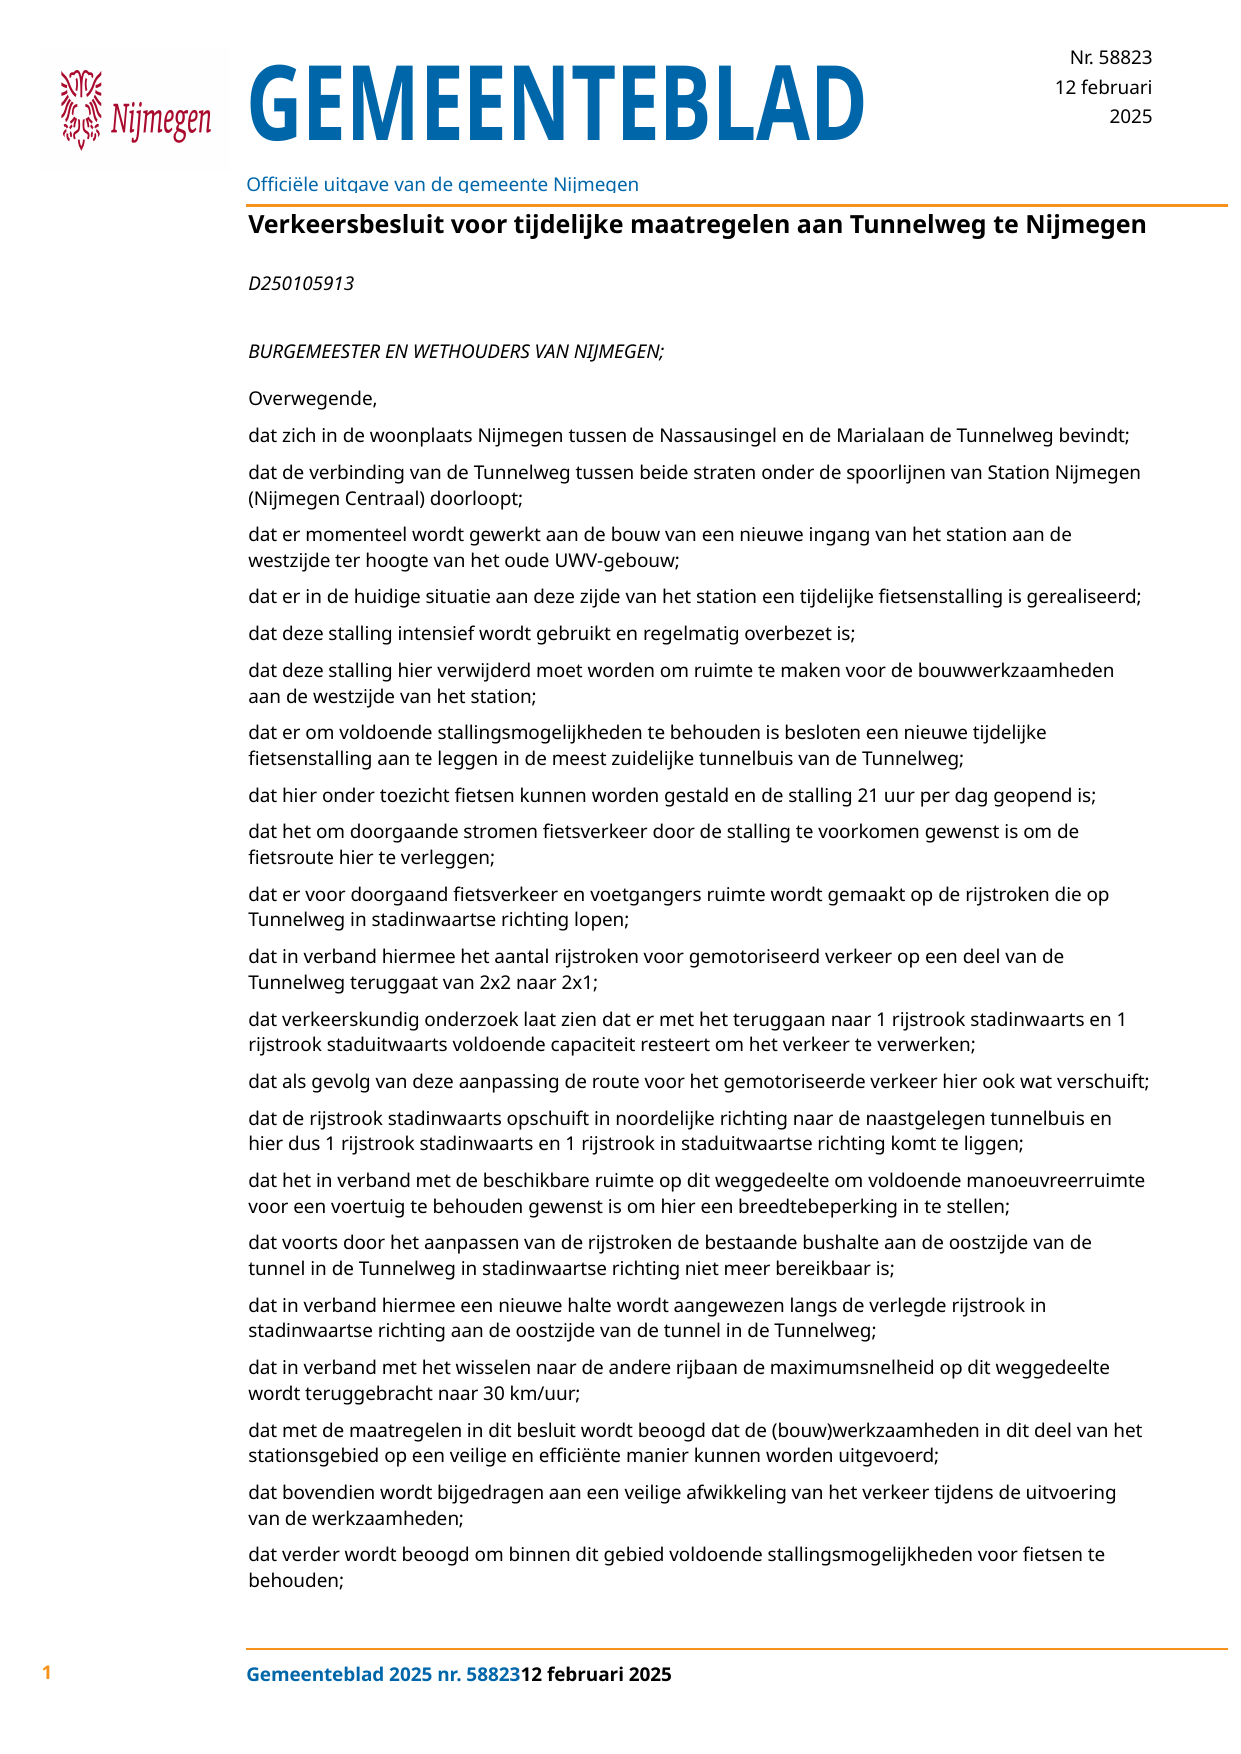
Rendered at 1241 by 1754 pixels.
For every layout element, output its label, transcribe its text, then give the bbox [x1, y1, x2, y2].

text dat zich in de woonplaats Nijmegen tussen de Nassausingel en de Marialaan de Tunnelweg bevindt; [248, 422, 1152, 448]
text dat als gevolg van deze aanpassing de route voor het gemotoriseerde verkeer hier ook wat verschuift; [248, 1068, 1152, 1094]
text dat hier onder toezicht fietsen kunnen worden gestald en de stalling 21 uur per dag geopend is; [248, 782, 1152, 808]
text dat de rijstrook stadinwaarts opschuift in noordelijke richting naar de naastgelegen tunnelbuis en hier dus 1 rijstrook stadinwaarts en 1 rijstrook in staduitwaartse richting komt te liggen; [248, 1105, 1152, 1156]
text dat voorts door het aanpassen van de rijstroken de bestaande bushalte aan de oostzijde van de tunnel in de Tunnelweg in stadinwaartse richting niet meer bereikbaar is; [248, 1229, 1152, 1281]
text Verkeersbesluit voor tijdelijke maatregelen aan Tunnelweg te Nijmegen [248, 207, 1152, 241]
text dat verkeerskundig onderzoek laat zien dat er met het teruggaan naar 1 rijstrook stadinwaarts en 1 rijstrook staduitwaarts voldoende capaciteit resteert om het verkeer te verwerken; [248, 1006, 1152, 1057]
text D250105913 [248, 270, 1152, 296]
text dat er in de huidige situatie aan deze zijde van het station een tijdelijke fietsenstalling is gerealiseerd; [248, 584, 1152, 609]
text dat verder wordt beoogd om binnen dit gebied voldoende stallingsmogelijkheden voor fietsen te behouden; [248, 1542, 1152, 1593]
text dat in verband met het wisselen naar de andere rijbaan de maximumsnelheid op dit weggedeelte wordt teruggebracht naar 30 km/uur; [248, 1354, 1152, 1406]
text dat deze stalling intensief wordt gebruikt en regelmatig overbezet is; [248, 620, 1152, 646]
text dat in verband hiermee het aantal rijstroken voor gemotoriseerd verkeer op een deel van de Tunnelweg teruggaat van 2x2 naar 2x1; [248, 943, 1152, 995]
text dat deze stalling hier verwijderd moet worden om ruimte te maken voor de bouwwerkzaamheden aan de westzijde van het station; [248, 657, 1152, 708]
text dat het om doorgaande stromen fietsverkeer door de stalling te voorkomen gewenst is om de fietsroute hier te verleggen; [248, 818, 1152, 870]
text dat er momenteel wordt gewerkt aan de bouw van een nieuwe ingang van het station aan de westzijde ter hoogte van het oude UWV-gebouw; [248, 521, 1152, 573]
text dat het in verband met de beschikbare ruimte op dit weggedeelte om voldoende manoeuvreerruimte voor een voertuig te behouden gewenst is om hier een breedtebeperking in te stellen; [248, 1167, 1152, 1219]
text dat in verband hiermee een nieuwe halte wordt aangewezen langs de verlegde rijstrook in stadinwaartse richting aan de oostzijde van de tunnel in de Tunnelweg; [248, 1292, 1152, 1343]
text dat er voor doorgaand fietsverkeer en voetgangers ruimte wordt gemaakt op de rijstroken die op Tunnelweg in stadinwaartse richting lopen; [248, 881, 1152, 932]
text dat met de maatregelen in dit besluit wordt beoogd dat de (bouw)werkzaamheden in dit deel van het stationsgebied op een veilige en efficiënte manier kunnen worden uitgevoerd; [248, 1417, 1152, 1468]
text dat er om voldoende stallingsmogelijkheden te behouden is besloten een nieuwe tijdelijke fietsenstalling aan te leggen in de meest zuidelijke tunnelbuis van de Tunnelweg; [248, 719, 1152, 771]
text dat bovendien wordt bijgedragen aan een veilige afwikkeling van het verkeer tijdens de uitvoering van de werkzaamheden; [248, 1479, 1152, 1531]
text dat de verbinding van de Tunnelweg tussen beide straten onder de spoorlijnen van Station Nijmegen (Nijmegen Centraal) doorloopt; [248, 459, 1152, 510]
text Overwegende, [248, 386, 1152, 411]
text BURGEMEESTER EN WETHOUDERS VAN NIJMEGEN; [248, 338, 1152, 364]
picture [41, 47, 231, 172]
